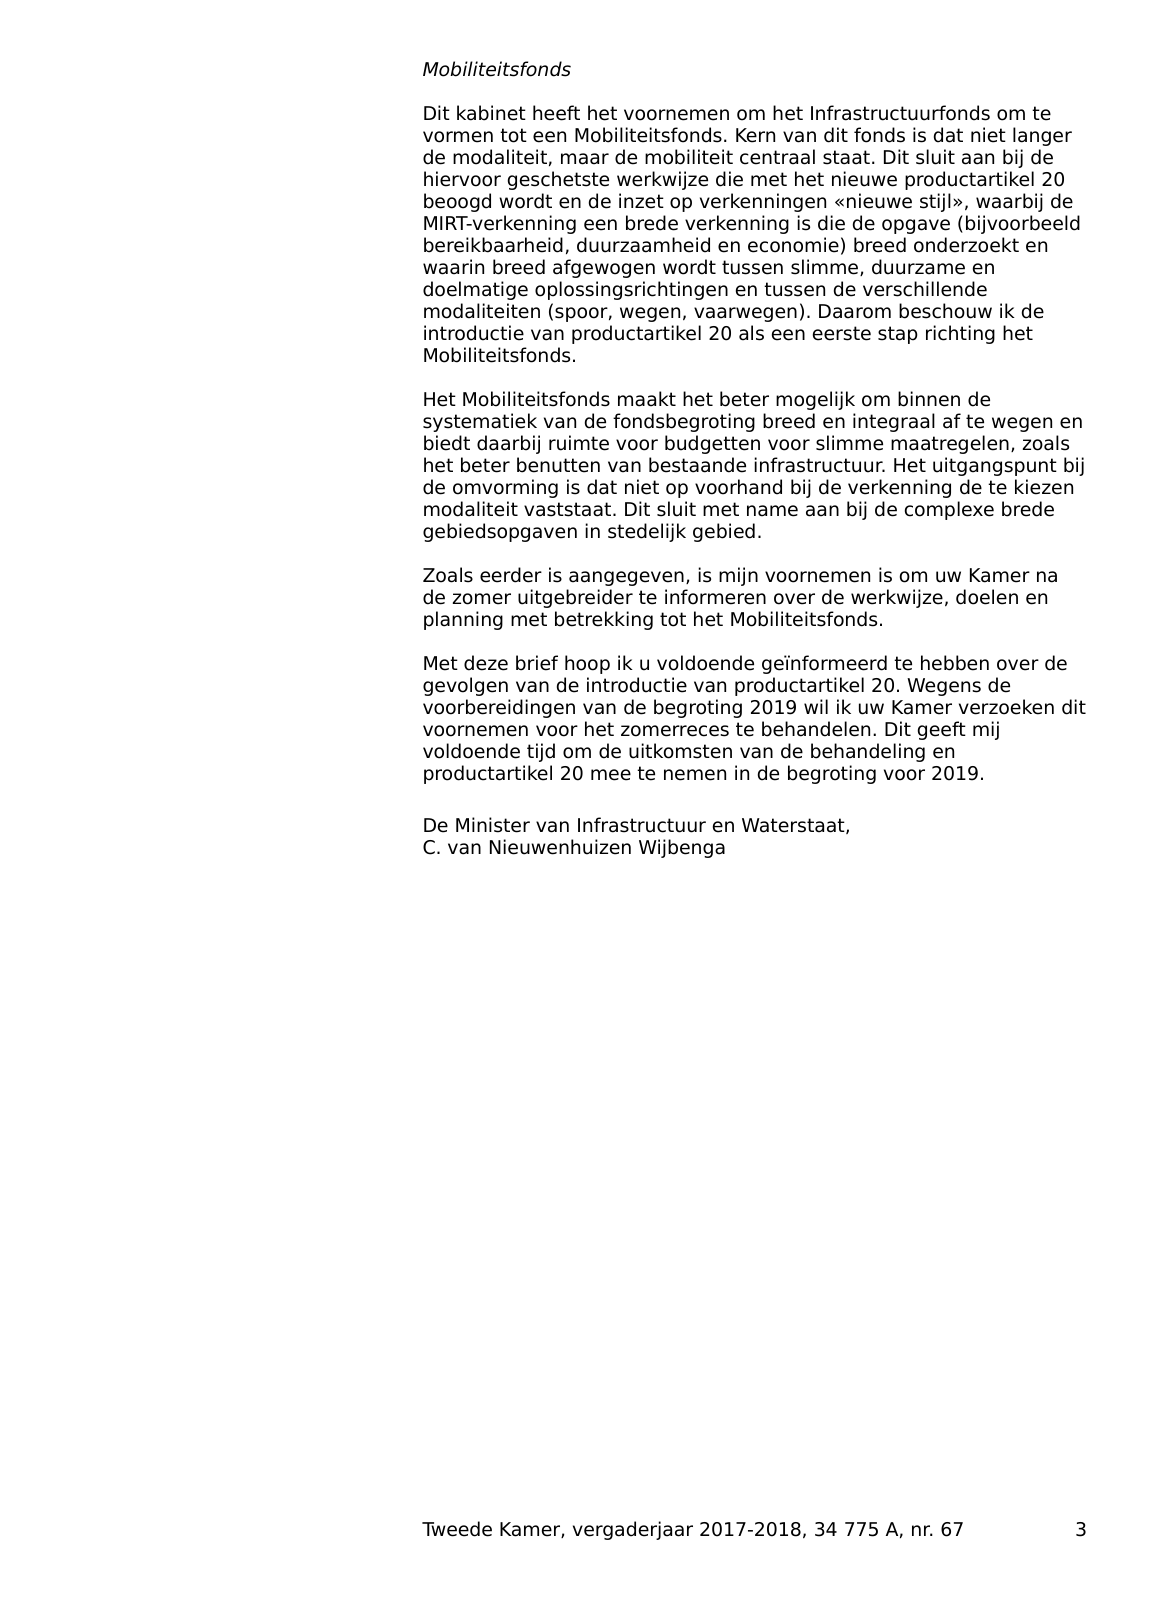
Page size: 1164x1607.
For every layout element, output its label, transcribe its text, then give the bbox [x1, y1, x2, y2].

text Het Mobiliteitsfonds maakt het beter mogelijk om binnen de systematiek van de fondsbegroting breed en integraal af te wegen en biedt daarbij ruimte voor budgetten voor slimme maatregelen, zoals het beter benutten van bestaande infrastructuur. Het uitgangspunt bij de omvorming is dat niet op voorhand bij de verkenning de te kiezen modaliteit vaststaat. Dit sluit met name aan bij de complexe brede gebiedsopgaven in stedelijk gebied. [422, 389, 1087, 543]
text De Minister van Infrastructuur en Waterstaat, C. van Nieuwenhuizen Wijbenga [422, 815, 1087, 859]
text Met deze brief hoop ik u voldoende geïnformeerd te hebben over de gevolgen van de introductie van productartikel 20. Wegens de voorbereidingen van de begroting 2019 wil ik uw Kamer verzoeken dit voornemen voor het zomerreces te behandelen. Dit geeft mij voldoende tijd om de uitkomsten van de behandeling en productartikel 20 mee te nemen in de begroting voor 2019. [422, 653, 1087, 785]
text Zoals eerder is aangegeven, is mijn voornemen is om uw Kamer na de zomer uitgebreider te informeren over de werkwijze, doelen en planning met betrekking tot het Mobiliteitsfonds. [422, 565, 1087, 631]
text Dit kabinet heeft het voornemen om het Infrastructuurfonds om te vormen tot een Mobiliteitsfonds. Kern van dit fonds is dat niet langer de modaliteit, maar de mobiliteit centraal staat. Dit sluit aan bij de hiervoor geschetste werkwijze die met het nieuwe productartikel 20 beoogd wordt en de inzet op verkenningen «nieuwe stijl», waarbij de MIRT-verkenning een brede verkenning is die de opgave (bijvoorbeeld bereikbaarheid, duurzaamheid en economie) breed onderzoekt en waarin breed afgewogen wordt tussen slimme, duurzame en doelmatige oplossingsrichtingen en tussen de verschillende modaliteiten (spoor, wegen, vaarwegen). Daarom beschouw ik de introductie van productartikel 20 als een eerste stap richting het Mobiliteitsfonds. [422, 103, 1087, 367]
subtitle Mobiliteitsfonds [422, 59, 1087, 81]
